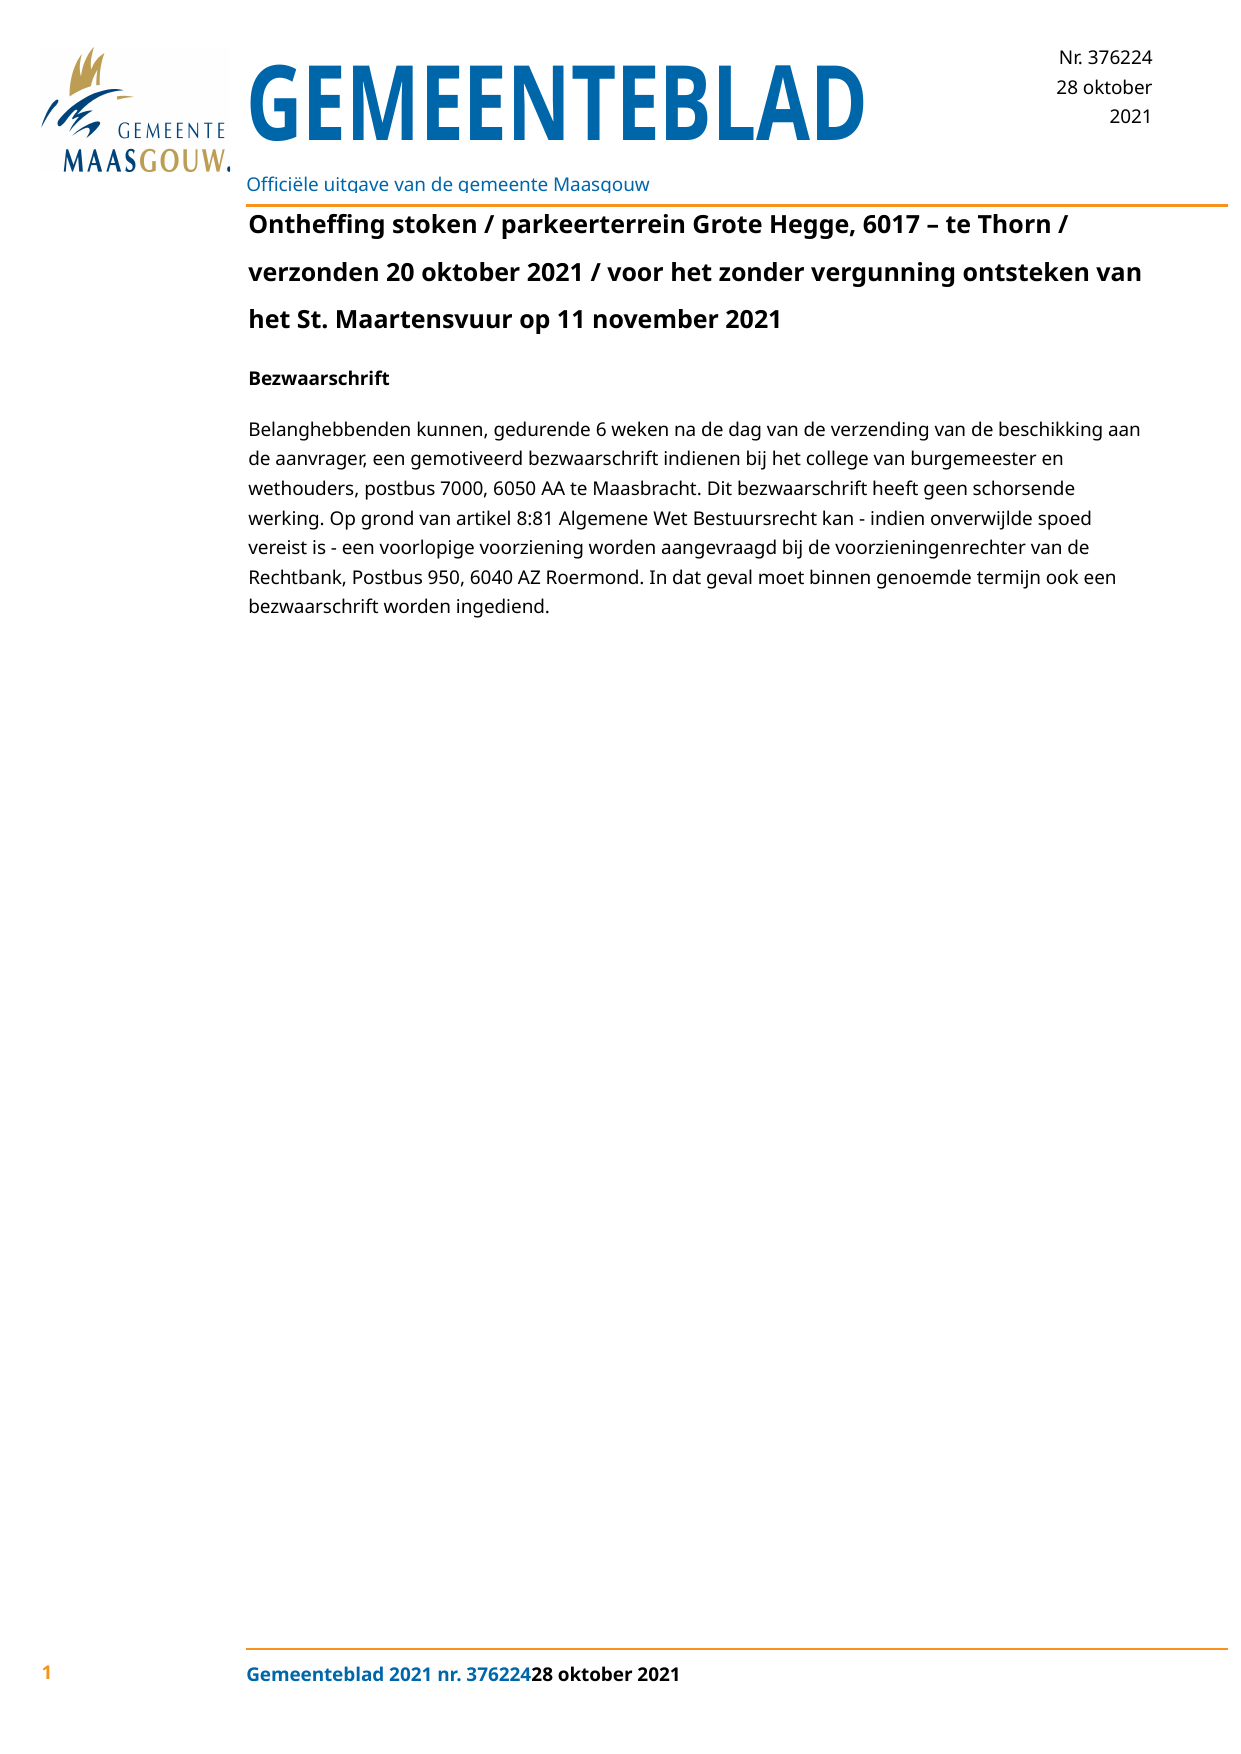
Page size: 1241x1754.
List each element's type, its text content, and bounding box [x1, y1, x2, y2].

picture [41, 47, 231, 172]
text Bezwaarschrift [248, 366, 1152, 391]
text Ontheffing stoken / parkeerterrein Grote Hegge, 6017 – te Thorn / verzonden 20 oktober 2021 / voor het zonder vergunning ontsteken van het St. Maartensvuur op 11 november 2021 [248, 207, 1152, 336]
text Belanghebbenden kunnen, gedurende 6 weken na de dag van de verzending van de beschikking aan de aanvrager, een gemotiveerd bezwaarschrift indienen bij het college van burgemeester en wethouders, postbus 7000, 6050 AA te Maasbracht. Dit bezwaarschrift heeft geen schorsende werking. Op grond van artikel 8:81 Algemene Wet Bestuursrecht kan - indien onverwijlde spoed vereist is - een voorlopige voorziening worden aangevraagd bij de voorzieningenrechter van de Rechtbank, Postbus 950, 6040 AZ Roermond. In dat geval moet binnen genoemde termijn ook een bezwaarschrift worden ingediend. [248, 416, 1152, 619]
